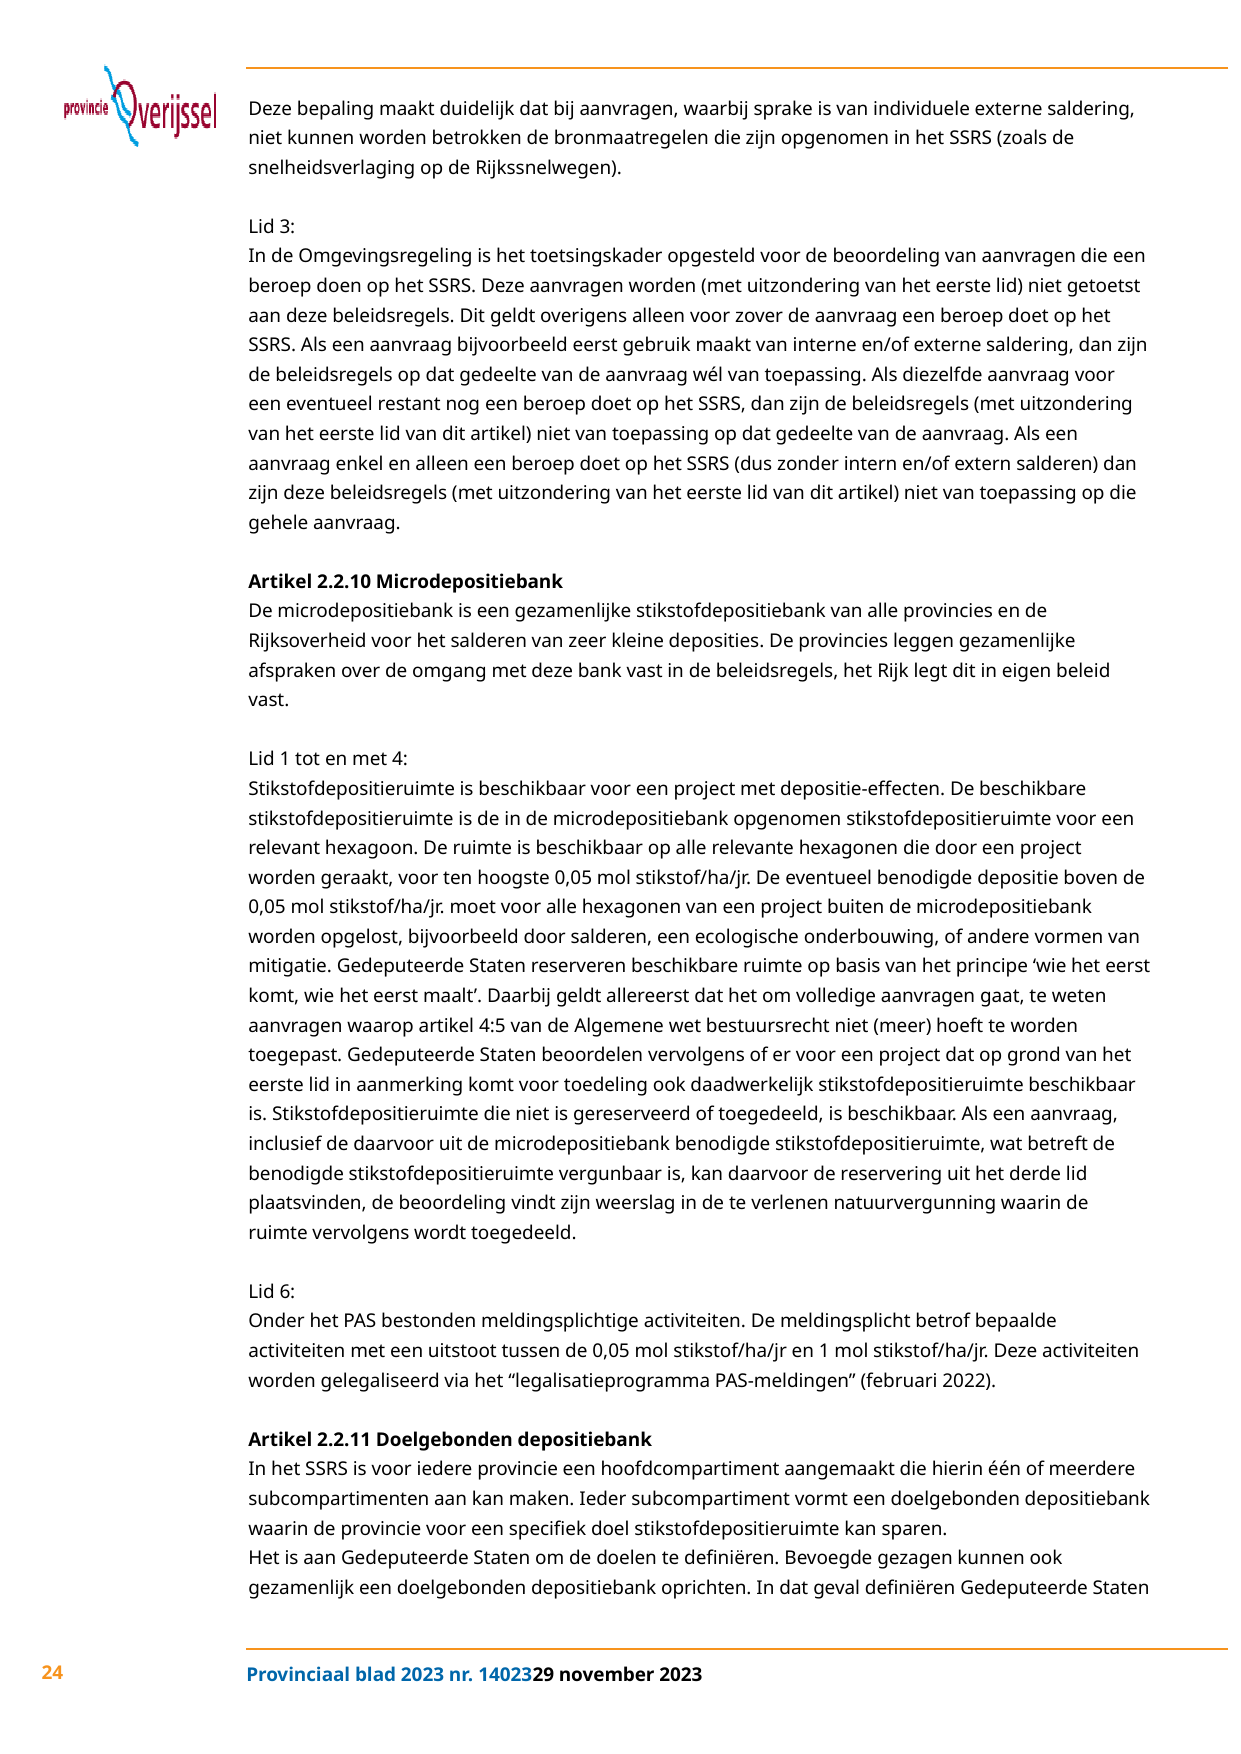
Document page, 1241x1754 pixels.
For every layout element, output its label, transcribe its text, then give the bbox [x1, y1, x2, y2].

text Stikstofdepositieruimte is beschikbaar voor een project met depositie-effecten. De beschikbare stikstofdepositieruimte is de in de microdepositiebank opgenomen stikstofdepositieruimte voor een relevant hexagoon. De ruimte is beschikbaar op alle relevante hexagonen die door een project worden geraakt, voor ten hoogste 0,05 mol stikstof/ha/jr. De eventueel benodigde depositie boven de 0,05 mol stikstof/ha/jr. moet voor alle hexagonen van een project buiten de microdepositiebank worden opgelost, bijvoorbeeld door salderen, een ecologische onderbouwing, of andere vormen van mitigatie. Gedeputeerde Staten reserveren beschikbare ruimte op basis van het principe ‘wie het eerst komt, wie het eerst maalt’. Daarbij geldt allereerst dat het om volledige aanvragen gaat, te weten aanvragen waarop artikel 4:5 van de Algemene wet bestuursrecht niet (meer) hoeft te worden toegepast. Gedeputeerde Staten beoordelen vervolgens of er voor een project dat op grond van het eerste lid in aanmerking komt voor toedeling ook daadwerkelijk stikstofdepositieruimte beschikbaar is. Stikstofdepositieruimte die niet is gereserveerd of toegedeeld, is beschikbaar. Als een aanvraag, inclusief de daarvoor uit de microdepositiebank benodigde stikstofdepositieruimte, wat betreft de benodigde stikstofdepositieruimte vergunbaar is, kan daarvoor de reservering uit het derde lid plaatsvinden, de beoordeling vindt zijn weerslag in de te verlenen natuurvergunning waarin de ruimte vervolgens wordt toegedeeld. [248, 775, 1152, 1245]
text Onder het PAS bestonden meldingsplichtige activiteiten. De meldingsplicht betrof bepaalde activiteiten met een uitstoot tussen de 0,05 mol stikstof/ha/jr en 1 mol stikstof/ha/jr. Deze activiteiten worden gelegaliseerd via het “legalisatieprogramma PAS-meldingen” (februari 2022). [248, 1308, 1152, 1393]
text Artikel 2.2.11 Doelgebonden depositiebank [248, 1426, 1152, 1452]
text De microdepositiebank is een gezamenlijke stikstofdepositiebank van alle provincies en de Rijksoverheid voor het salderen van zeer kleine deposities. De provincies leggen gezamenlijke afspraken over de omgang met deze bank vast in de beleidsregels, het Rijk legt dit in eigen beleid vast. [248, 598, 1152, 712]
text Deze bepaling maakt duidelijk dat bij aanvragen, waarbij sprake is van individuele externe saldering, niet kunnen worden betrokken de bronmaatregelen die zijn opgenomen in het SSRS (zoals de snelheidsverlaging op de Rijkssnelwegen). [248, 95, 1152, 180]
text In het SSRS is voor iedere provincie een hoofdcompartiment aangemaakt die hierin één of meerdere subcompartimenten aan kan maken. Ieder subcompartiment vormt een doelgebonden depositiebank waarin de provincie voor een specifiek doel stikstofdepositieruimte kan sparen. [248, 1456, 1152, 1541]
text Het is aan Gedeputeerde Staten om de doelen te definiëren. Bevoegde gezagen kunnen ook gezamenlijk een doelgebonden depositiebank oprichten. In dat geval definiëren Gedeputeerde Staten [248, 1544, 1152, 1600]
picture [41, 47, 231, 172]
text Lid 6: [248, 1278, 1152, 1304]
text Artikel 2.2.10 Microdepositiebank [248, 568, 1152, 594]
text Lid 1 tot en met 4: [248, 746, 1152, 771]
text In de Omgevingsregeling is het toetsingskader opgesteld voor de beoordeling van aanvragen die een beroep doen op het SSRS. Deze aanvragen worden (met uitzondering van het eerste lid) niet getoetst aan deze beleidsregels. Dit geldt overigens alleen voor zover de aanvraag een beroep doet op het SSRS. Als een aanvraag bijvoorbeeld eerst gebruik maakt van interne en/of externe saldering, dan zijn de beleidsregels op dat gedeelte van de aanvraag wél van toepassing. Als diezelfde aanvraag voor een eventueel restant nog een beroep doet op het SSRS, dan zijn de beleidsregels (met uitzondering van het eerste lid van dit artikel) niet van toepassing op dat gedeelte van de aanvraag. Als een aanvraag enkel en alleen een beroep doet op het SSRS (dus zonder intern en/of extern salderen) dan zijn deze beleidsregels (met uitzondering van het eerste lid van dit artikel) niet van toepassing op die gehele aanvraag. [248, 243, 1152, 535]
text Lid 3: [248, 213, 1152, 239]
